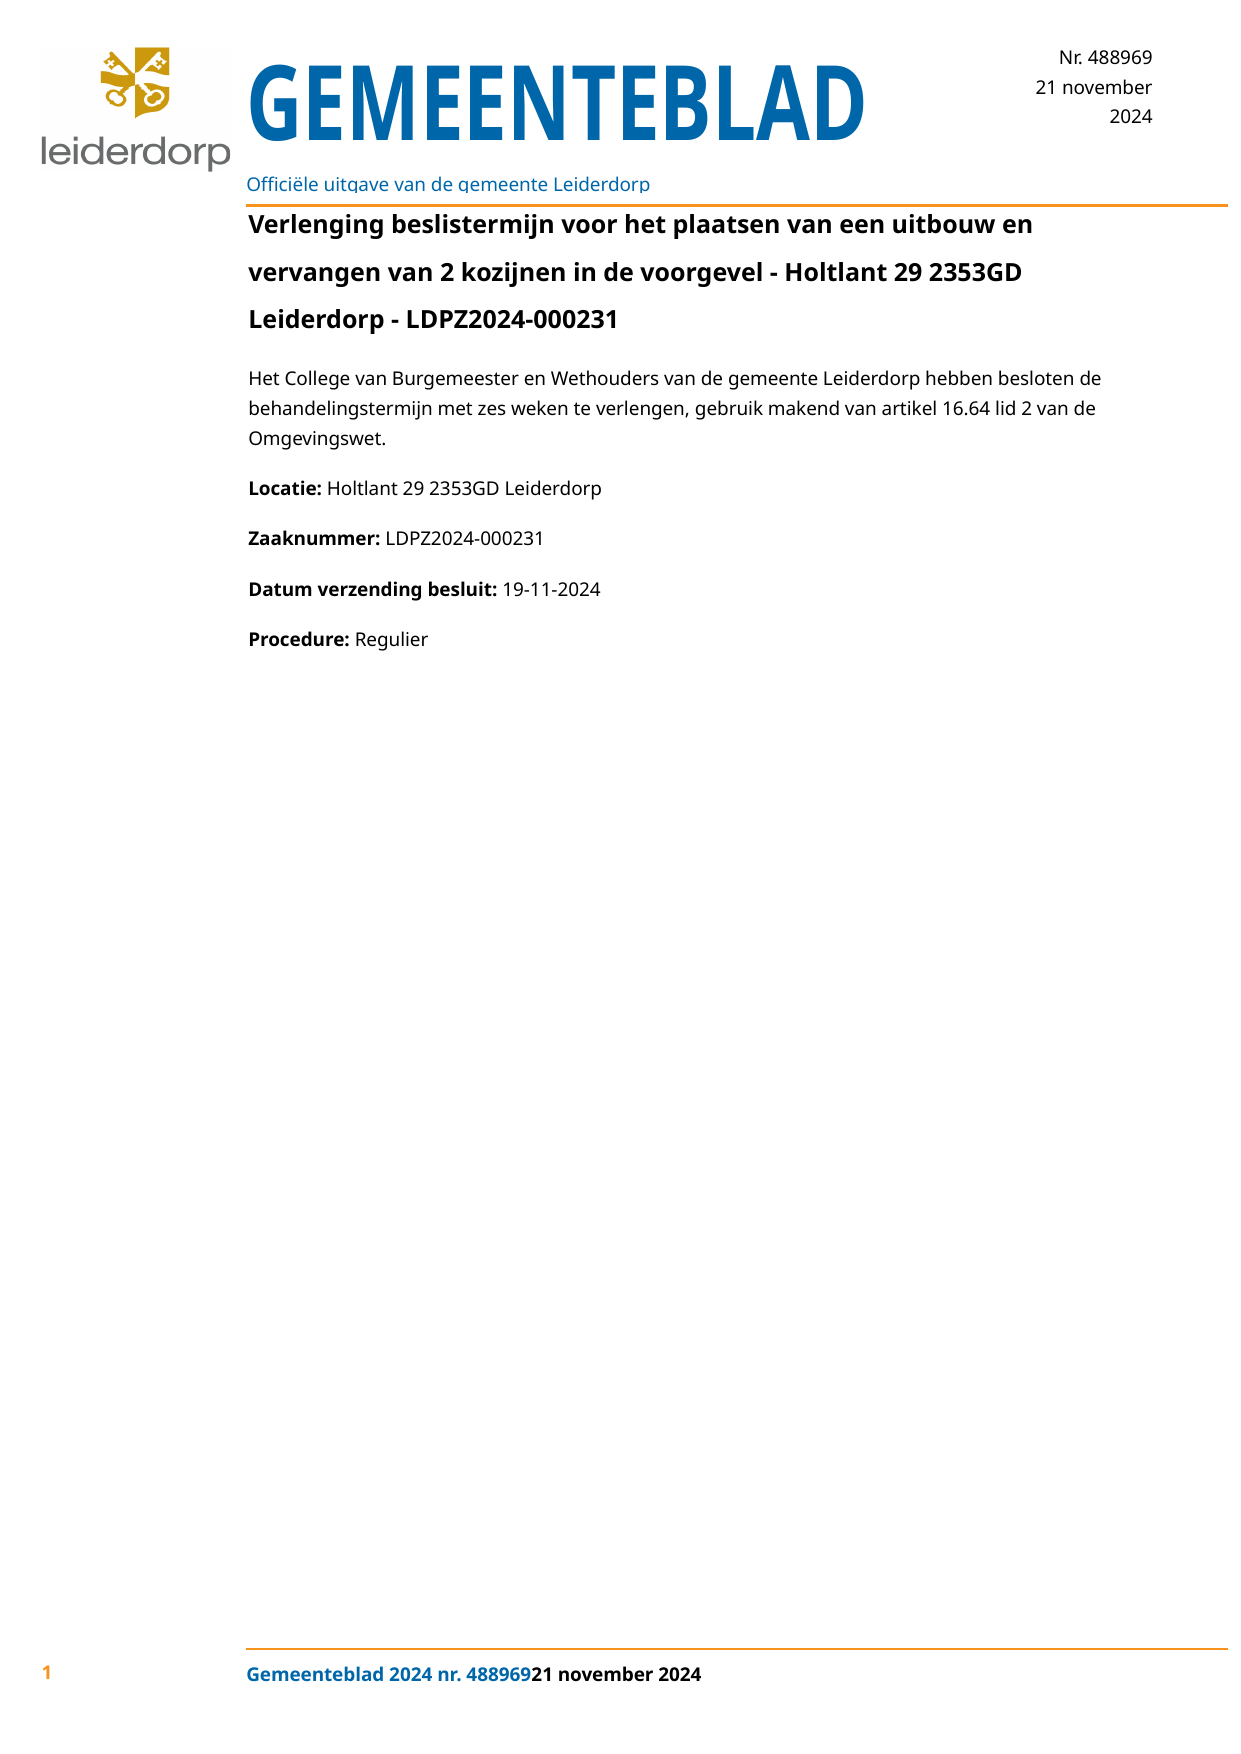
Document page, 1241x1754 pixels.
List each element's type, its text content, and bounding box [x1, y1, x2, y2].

text Datum verzending besluit: 19-11-2024 [248, 576, 1152, 602]
picture [41, 47, 231, 172]
text Zaaknummer: LDPZ2024-000231 [248, 526, 1152, 551]
text Verlenging beslistermijn voor het plaatsen van een uitbouw en vervangen van 2 kozijnen in de voorgevel - Holtlant 29 2353GD Leiderdorp - LDPZ2024-000231 [248, 207, 1152, 336]
text Procedure: Regulier [248, 626, 1152, 652]
text Het College van Burgemeester en Wethouders van de gemeente Leiderdorp hebben besloten de behandelingstermijn met zes weken te verlengen, gebruik makend van artikel 16.64 lid 2 van de Omgevingswet. [248, 366, 1152, 450]
text Locatie: Holtlant 29 2353GD Leiderdorp [248, 475, 1152, 501]
